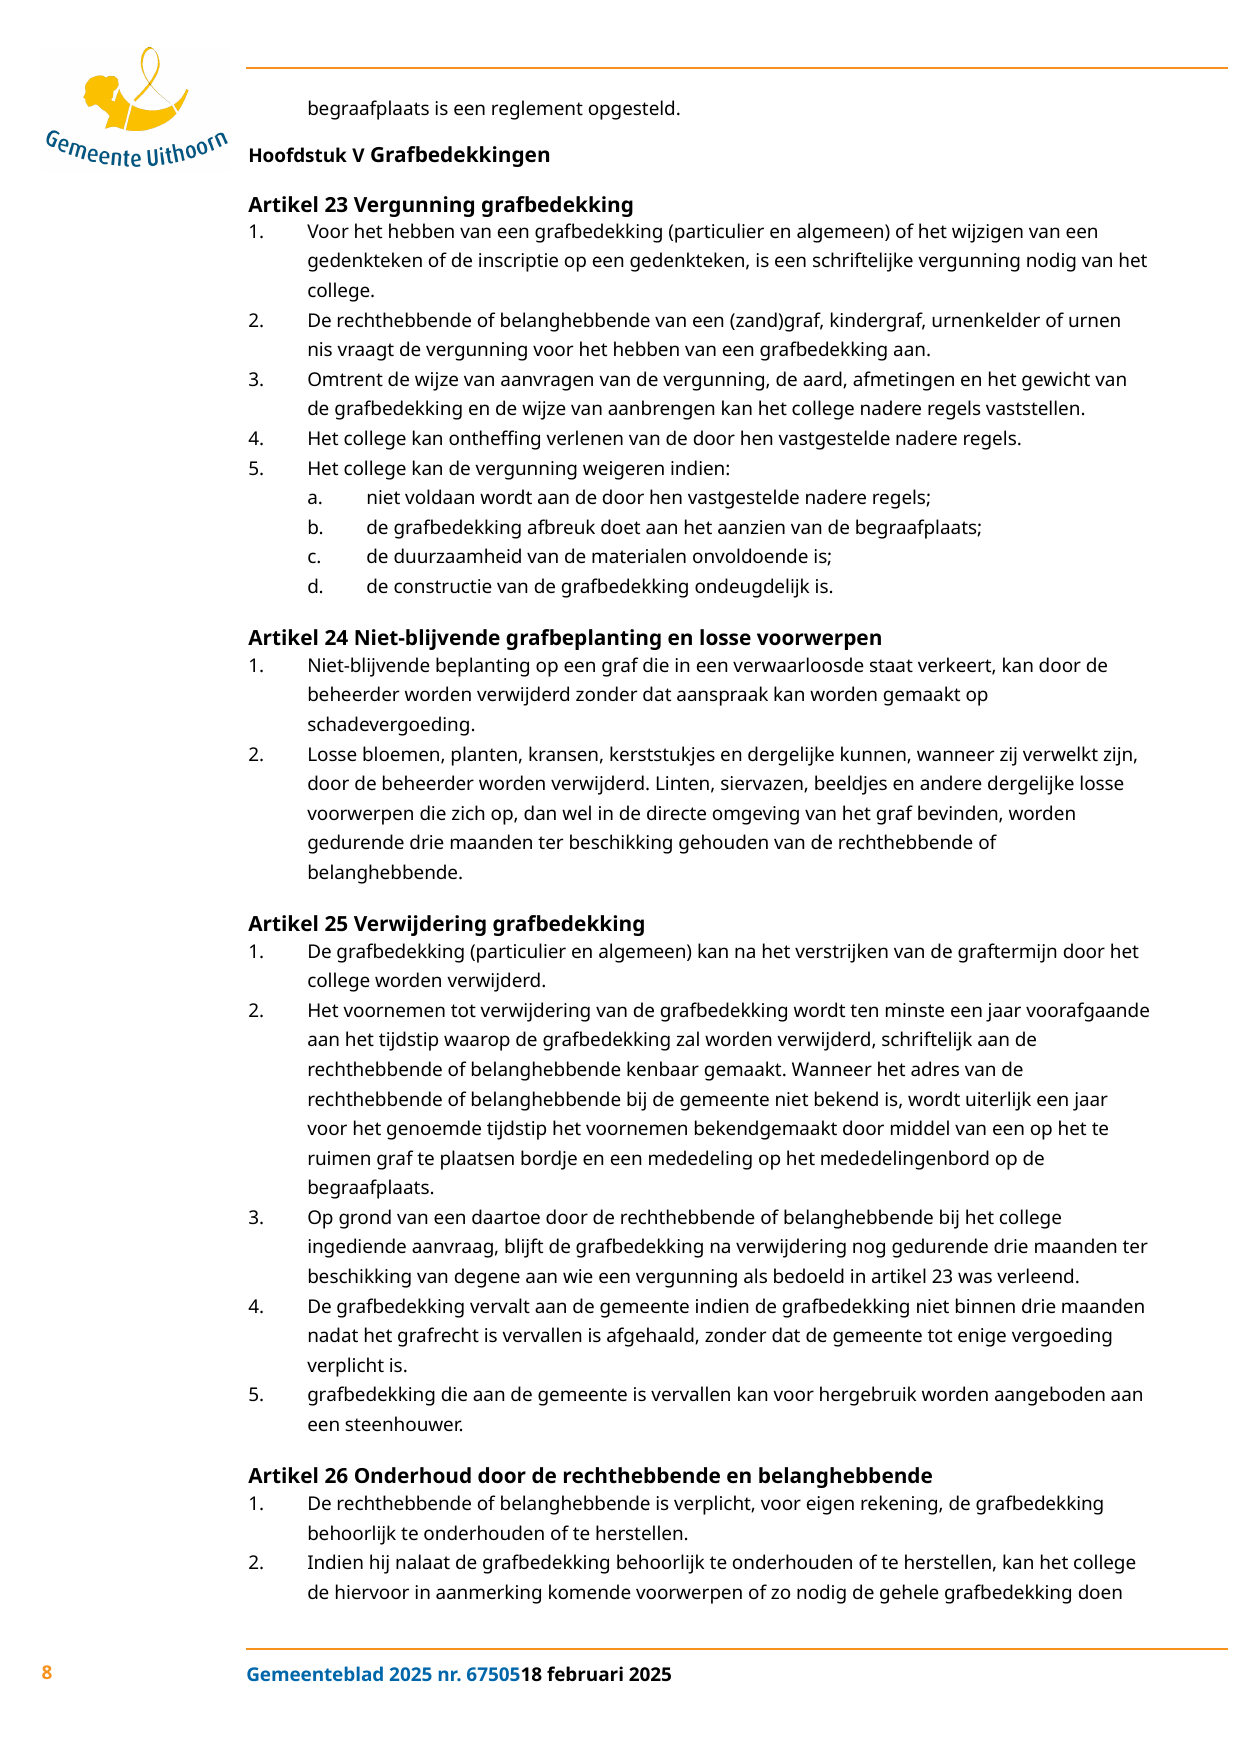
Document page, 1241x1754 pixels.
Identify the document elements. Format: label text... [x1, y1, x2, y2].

list begraafplaats is een reglement opgesteld. [248, 95, 1152, 121]
list Op grond van een daartoe door de rechthebbende of belanghebbende bij het college ingediende aanvraag, blijft de grafbedekking na verwijdering nog gedurende drie maanden ter beschikking van degene aan wie een vergunning als bedoeld in artikel 23 was verleend. [248, 1204, 1152, 1289]
text Artikel 24 Niet-blijvende grafbeplanting en losse voorwerpen [248, 623, 1152, 652]
text Artikel 23 Vergunning grafbedekking [248, 190, 1152, 218]
picture [41, 47, 231, 172]
list Het voornemen tot verwijdering van de grafbedekking wordt ten minste een jaar voorafgaande aan het tijdstip waarop de grafbedekking zal worden verwijderd, schriftelijk aan de rechthebbende of belanghebbende kenbaar gemaakt. Wanneer het adres van de rechthebbende of belanghebbende bij de gemeente niet bekend is, wordt uiterlijk een jaar voor het genoemde tijdstip het voornemen bekendgemaakt door middel van een op het te ruimen graf te plaatsen bordje en een mededeling op het mededelingenbord op de begraafplaats. [248, 997, 1152, 1200]
list grafbedekking die aan de gemeente is vervallen kan voor hergebruik worden aangeboden aan een steenhouwer. [248, 1382, 1152, 1437]
list Losse bloemen, planten, kransen, kerststukjes en dergelijke kunnen, wanneer zij verwelkt zijn, door de beheerder worden verwijderd. Linten, siervazen, beeldjes en andere dergelijke losse voorwerpen die zich op, dan wel in de directe omgeving van het graf bevinden, worden gedurende drie maanden ter beschikking gehouden van de rechthebbende of belanghebbende. [248, 741, 1152, 885]
list Voor het hebben van een grafbedekking (particulier en algemeen) of het wijzigen van een gedenkteken of de inscriptie op een gedenkteken, is een schriftelijke vergunning nodig van het college. [248, 218, 1152, 303]
list De rechthebbende of belanghebbende is verplicht, voor eigen rekening, de grafbedekking behoorlijk te onderhouden of te herstellen. [248, 1490, 1152, 1545]
list Het college kan de vergunning weigeren indien: [248, 455, 1152, 481]
list Niet-blijvende beplanting op een graf die in een verwaarloosde staat verkeert, kan door de beheerder worden verwijderd zonder dat aanspraak kan worden gemaakt op schadevergoeding. [248, 652, 1152, 737]
text Artikel 25 Verwijdering grafbedekking [248, 909, 1152, 938]
list de duurzaamheid van de materialen onvoldoende is; [307, 543, 1152, 569]
text Hoofdstuk V Grafbedekkingen [248, 140, 1152, 169]
list niet voldaan wordt aan de door hen vastgestelde nadere regels; [307, 484, 1152, 510]
text Artikel 26 Onderhoud door de rechthebbende en belanghebbende [248, 1462, 1152, 1490]
list Indien hij nalaat de grafbedekking behoorlijk te onderhouden of te herstellen, kan het college de hiervoor in aanmerking komende voorwerpen of zo nodig de gehele grafbedekking doen [248, 1549, 1152, 1604]
list De rechthebbende of belanghebbende van een (zand)graf, kindergraf, urnenkelder of urnen nis vraagt de vergunning voor het hebben van een grafbedekking aan. [248, 307, 1152, 362]
list De grafbedekking vervalt aan de gemeente indien de grafbedekking niet binnen drie maanden nadat het grafrecht is vervallen is afgehaald, zonder dat de gemeente tot enige vergoeding verplicht is. [248, 1293, 1152, 1378]
list de constructie van de grafbedekking ondeugdelijk is. [307, 573, 1152, 599]
list De grafbedekking (particulier en algemeen) kan na het verstrijken van de graftermijn door het college worden verwijderd. [248, 938, 1152, 993]
list Het college kan ontheffing verlenen van de door hen vastgestelde nadere regels. [248, 425, 1152, 451]
list Omtrent de wijze van aanvragen van de vergunning, de aard, afmetingen en het gewicht van de grafbedekking en de wijze van aanbrengen kan het college nadere regels vaststellen. [248, 366, 1152, 421]
list de grafbedekking afbreuk doet aan het aanzien van de begraafplaats; [307, 514, 1152, 540]
